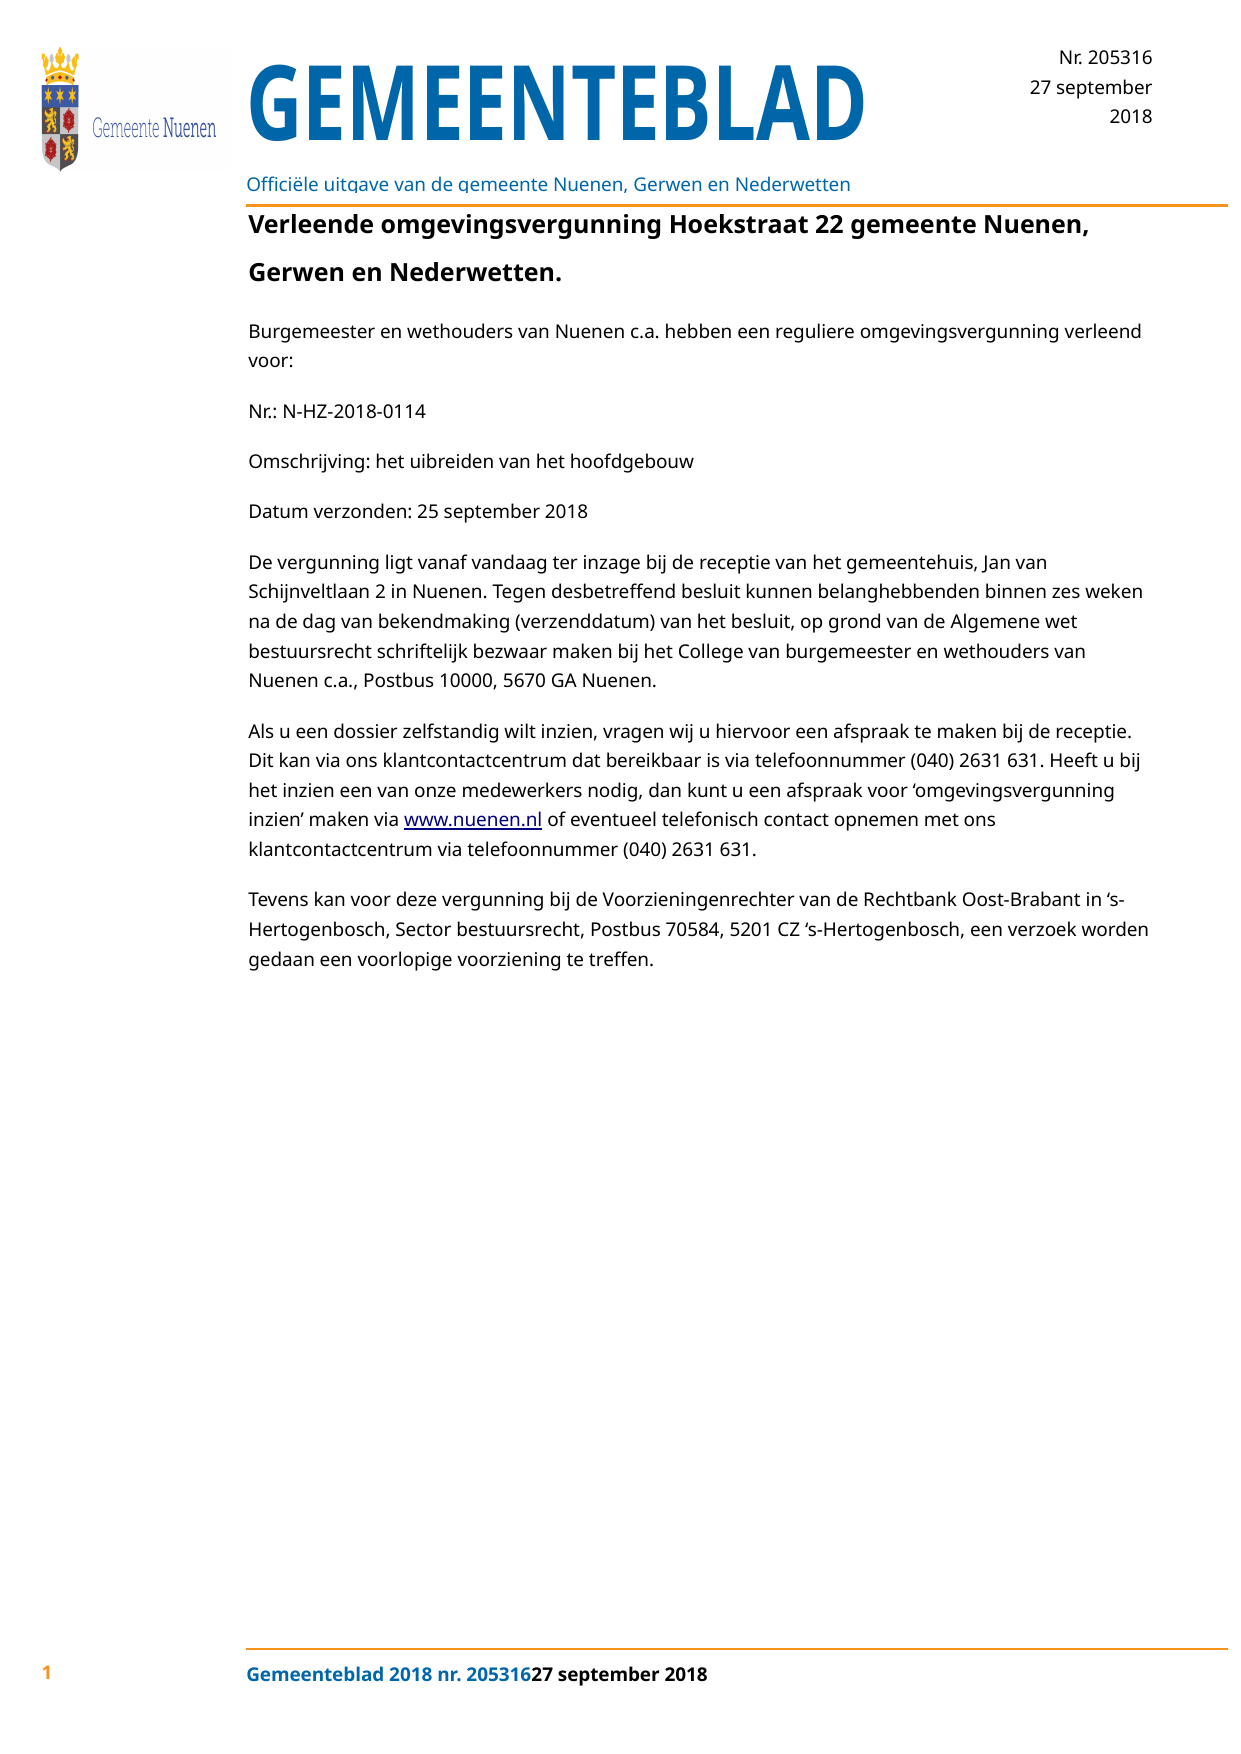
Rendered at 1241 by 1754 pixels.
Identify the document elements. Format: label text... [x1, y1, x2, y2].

text Als u een dossier zelfstandig wilt inzien, vragen wij u hiervoor een afspraak te maken bij de receptie. Dit kan via ons klantcontactcentrum dat bereikbaar is via telefoonnummer (040) 2631 631. Heeft u bij het inzien een van onze medewerkers nodig, dan kunt u een afspraak voor ‘omgevingsvergunning inzien’ maken via www.nuenen.nl of eventueel telefonisch contact opnemen met ons klantcontactcentrum via telefoonnummer (040) 2631 631. [248, 718, 1152, 862]
text Tevens kan voor deze vergunning bij de Voorzieningenrechter van de Rechtbank Oost-Brabant in ‘s-Hertogenbosch, Sector bestuursrecht, Postbus 70584, 5201 CZ ‘s-Hertogenbosch, een verzoek worden gedaan een voorlopige voorziening te treffen. [248, 887, 1152, 972]
text Datum verzonden: 25 september 2018 [248, 499, 1152, 524]
text Nr.: N-HZ-2018-0114 [248, 398, 1152, 424]
text Burgemeester en wethouders van Nuenen c.a. hebben een reguliere omgevingsvergunning verleend voor: [248, 318, 1152, 373]
text De vergunning ligt vanaf vandaag ter inzage bij de receptie van het gemeentehuis, Jan van Schijnveltlaan 2 in Nuenen. Tegen desbetreffend besluit kunnen belanghebbenden binnen zes weken na de dag van bekendmaking (verzenddatum) van het besluit, op grond van de Algemene wet bestuursrecht schriftelijk bezwaar maken bij het College van burgemeester en wethouders van Nuenen c.a., Postbus 10000, 5670 GA Nuenen. [248, 549, 1152, 693]
text Verleende omgevingsvergunning Hoekstraat 22 gemeente Nuenen, Gerwen en Nederwetten. [248, 207, 1152, 288]
picture [41, 47, 231, 172]
text Omschrijving: het uibreiden van het hoofdgebouw [248, 448, 1152, 474]
